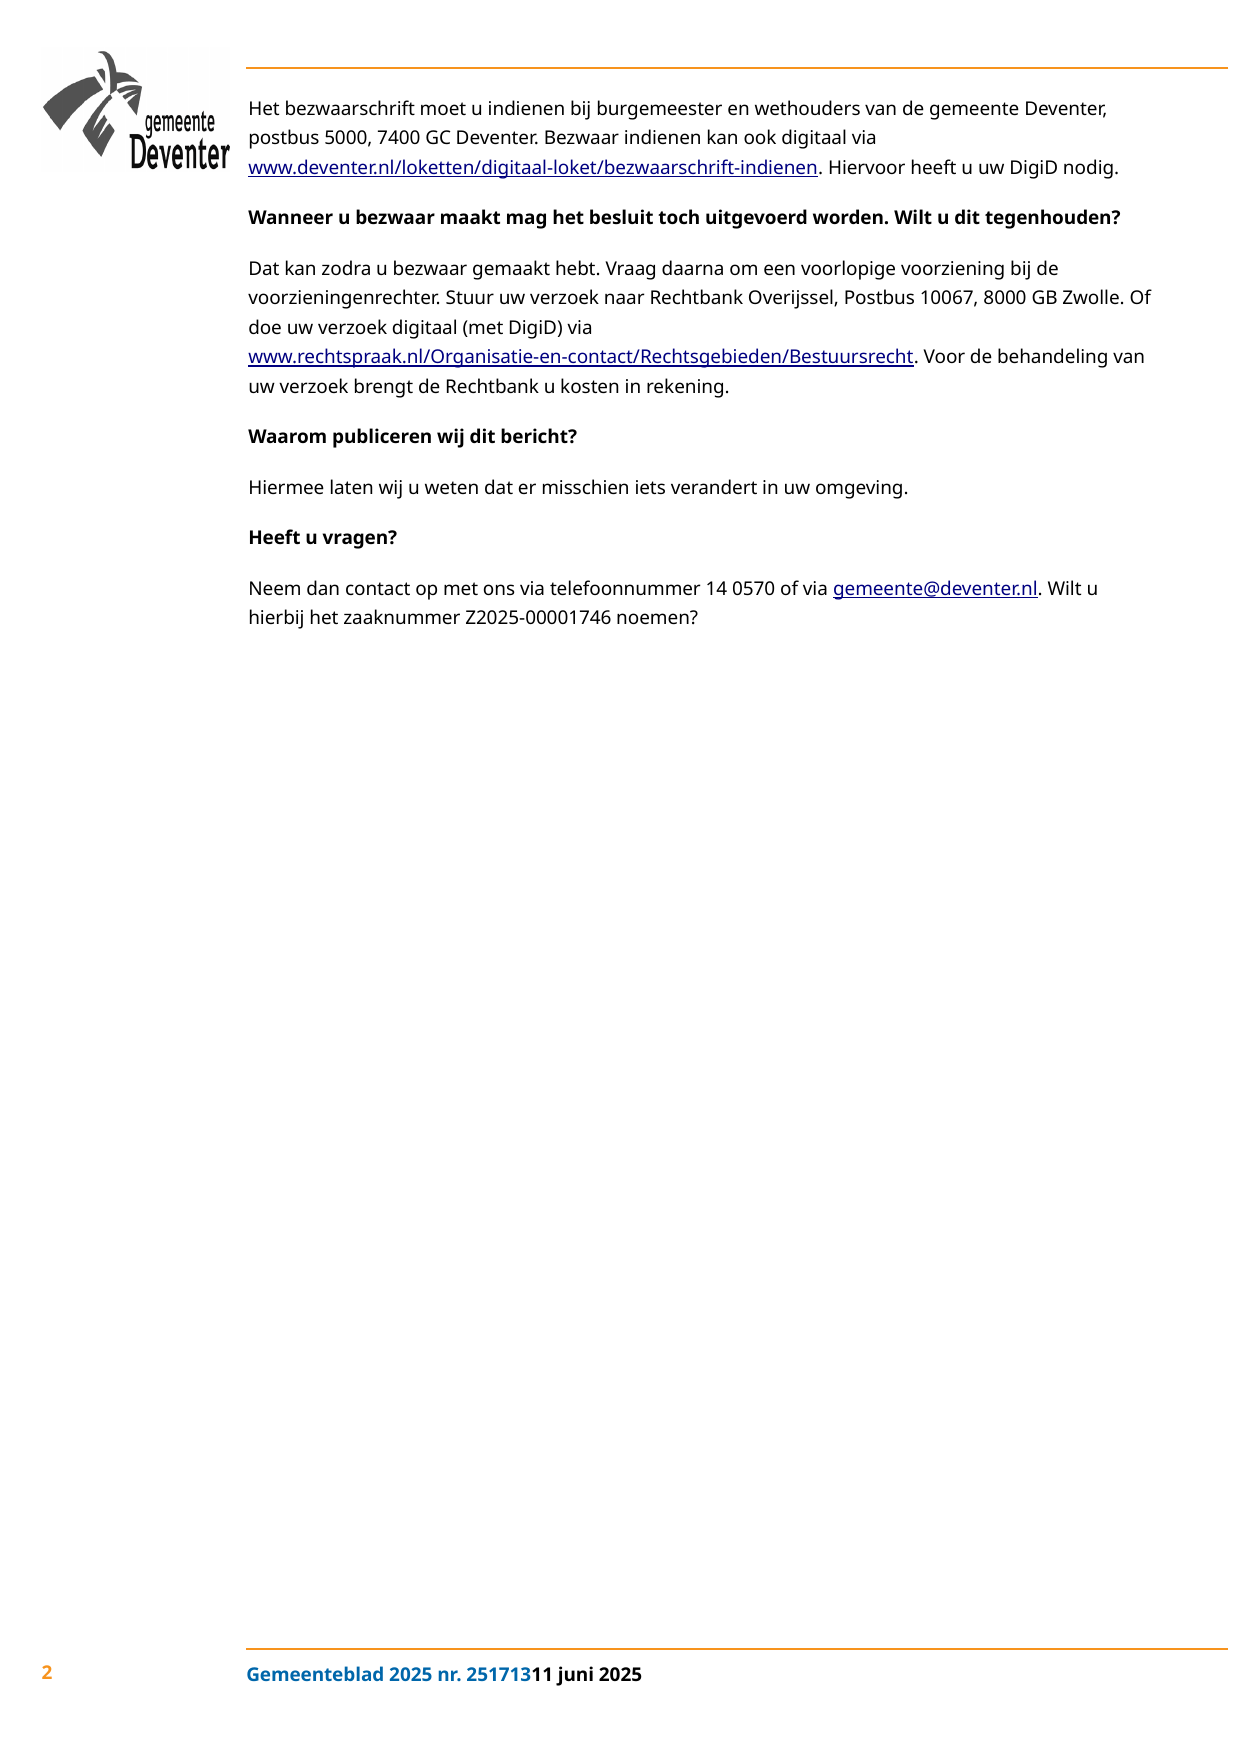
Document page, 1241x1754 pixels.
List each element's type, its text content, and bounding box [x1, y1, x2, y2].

text Heeft u vragen? [248, 524, 1152, 550]
text Dat kan zodra u bezwaar gemaakt hebt. Vraag daarna om een voorlopige voorziening bij de voorzieningenrechter. Stuur uw verzoek naar Rechtbank Overijssel, Postbus 10067, 8000 GB Zwolle. Of doe uw verzoek digitaal (met DigiD) via www.rechtspraak.nl/Organisatie-en-contact/Rechtsgebieden/Bestuursrecht. Voor de behandeling van uw verzoek brengt de Rechtbank u kosten in rekening. [248, 255, 1152, 399]
text Neem dan contact op met ons via telefoonnummer 14 0570 of via gemeente@deventer.nl. Wilt u hierbij het zaaknummer Z2025-00001746 noemen? [248, 575, 1152, 630]
text Wanneer u bezwaar maakt mag het besluit toch uitgevoerd worden. Wilt u dit tegenhouden? [248, 204, 1152, 230]
picture [41, 47, 231, 172]
text Hiermee laten wij u weten dat er misschien iets verandert in uw omgeving. [248, 474, 1152, 500]
text Het bezwaarschrift moet u indienen bij burgemeester en wethouders van de gemeente Deventer, postbus 5000, 7400 GC Deventer. Bezwaar indienen kan ook digitaal via www.deventer.nl/loketten/digitaal-loket/bezwaarschrift-indienen. Hiervoor heeft u uw DigiD nodig. [248, 95, 1152, 180]
text Waarom publiceren wij dit bericht? [248, 423, 1152, 449]
